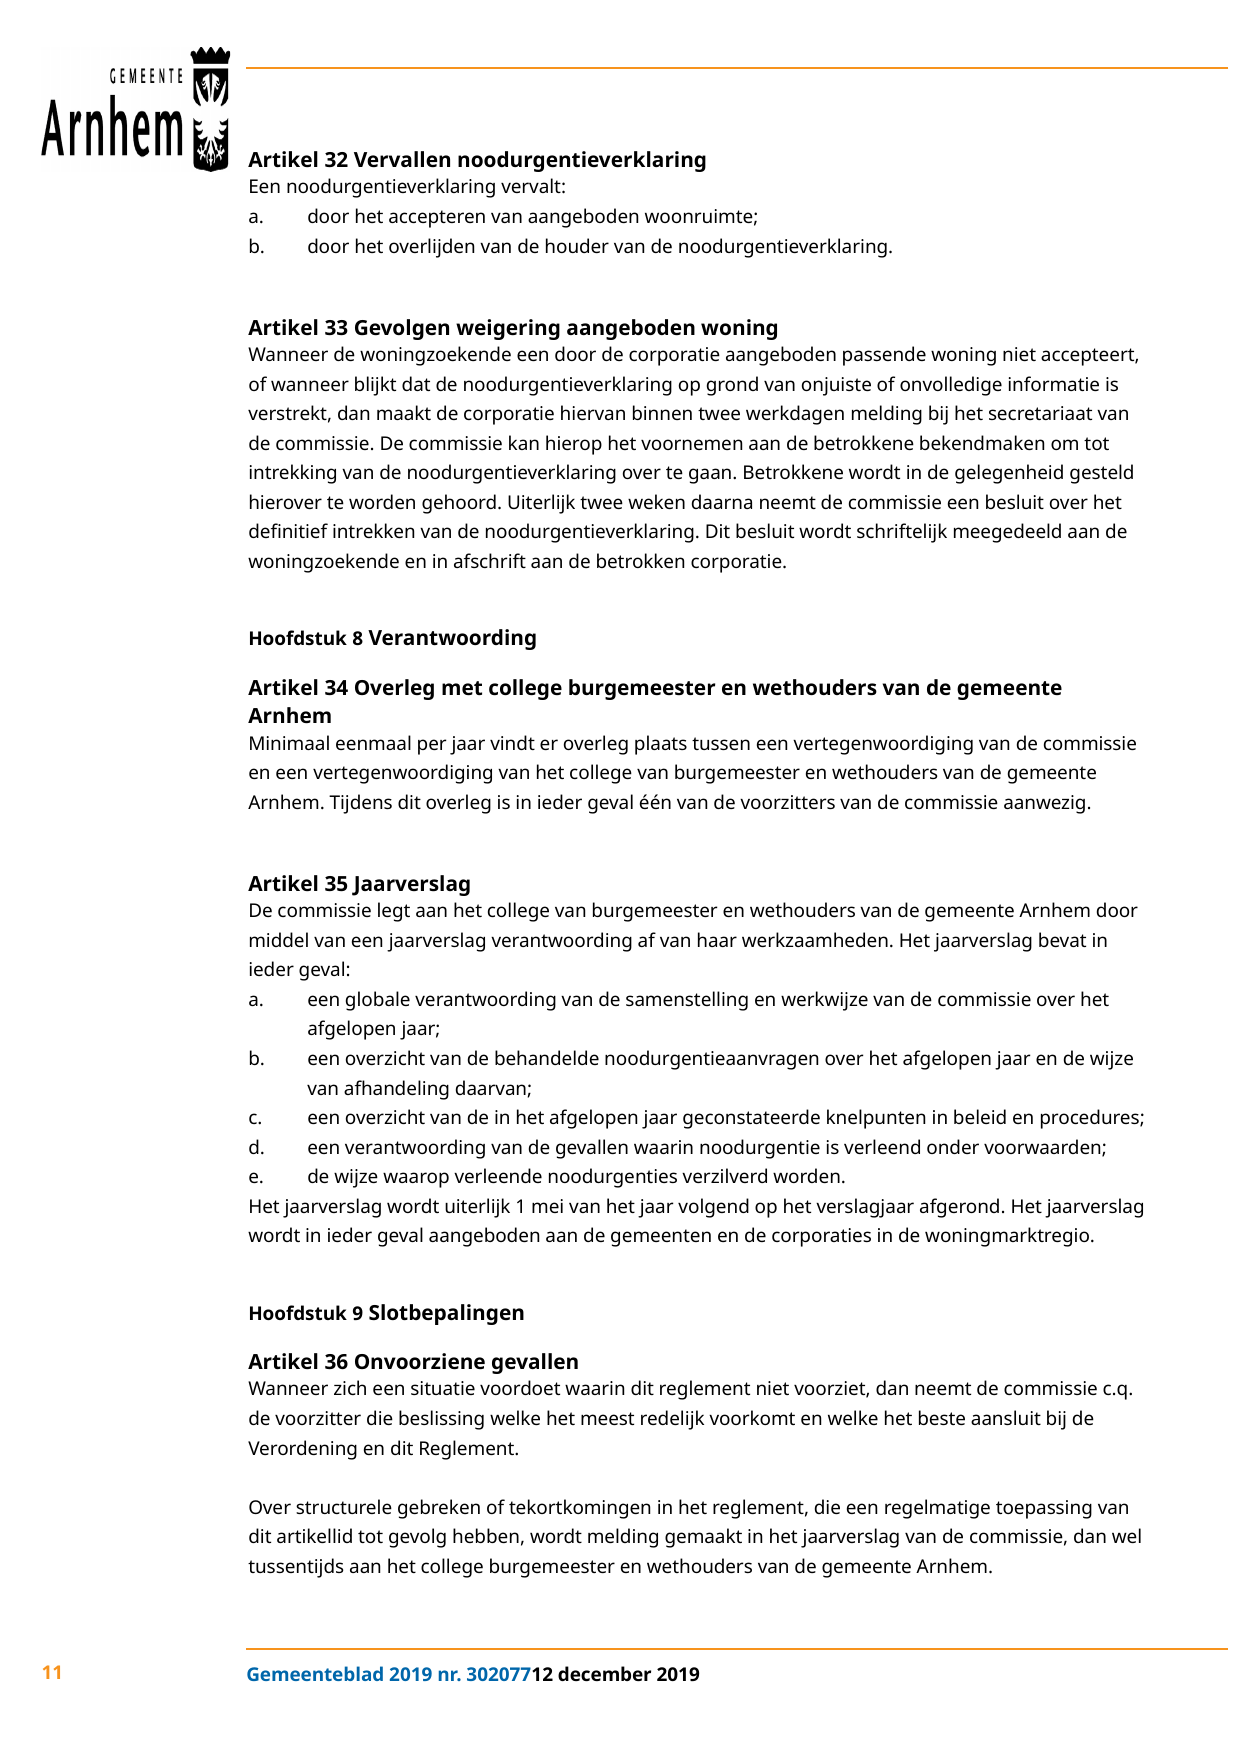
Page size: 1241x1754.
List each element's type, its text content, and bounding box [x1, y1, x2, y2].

text Het jaarverslag wordt uiterlijk 1 mei van het jaar volgend op het verslagjaar afgerond. Het jaarverslag wordt in ieder geval aangeboden aan de gemeenten en de corporaties in de woningmarktregio. [248, 1193, 1152, 1248]
text Artikel 33 Gevolgen weigering aangeboden woning [248, 313, 1152, 341]
text De commissie legt aan het college van burgemeester en wethouders van de gemeente Arnhem door middel van een jaarverslag verantwoording af van haar werkzaamheden. Het jaarverslag bevat in ieder geval: [248, 897, 1152, 982]
list de wijze waarop verleende noodurgenties verzilverd worden. [248, 1163, 1152, 1189]
list een verantwoording van de gevallen waarin noodurgentie is verleend onder voorwaarden; [248, 1134, 1152, 1160]
text Hoofdstuk 9 Slotbepalingen [248, 1298, 1152, 1326]
text Artikel 34 Overleg met college burgemeester en wethouders van de gemeente Arnhem [248, 673, 1152, 730]
text Hoofdstuk 8 Verantwoording [248, 623, 1152, 652]
list door het overlijden van de houder van de noodurgentieverklaring. [248, 233, 1152, 258]
text Wanneer zich een situatie voordoet waarin dit reglement niet voorziet, dan neemt de commissie c.q. de voorzitter die beslissing welke het meest redelijk voorkomt en welke het beste aansluit bij de Verordening en dit Reglement. [248, 1376, 1152, 1461]
list door het accepteren van aangeboden woonruimte; [248, 203, 1152, 229]
text Minimaal eenmaal per jaar vindt er overleg plaats tussen een vertegenwoordiging van de commissie en een vertegenwoordiging van het college van burgemeester en wethouders van de gemeente Arnhem. Tijdens dit overleg is in ieder geval één van de voorzitters van de commissie aanwezig. [248, 730, 1152, 814]
text Artikel 32 Vervallen noodurgentieverklaring [248, 145, 1152, 174]
list een globale verantwoording van de samenstelling en werkwijze van de commissie over het afgelopen jaar; [248, 986, 1152, 1041]
text Artikel 36 Onvoorziene gevallen [248, 1347, 1152, 1376]
text Wanneer de woningzoekende een door de corporatie aangeboden passende woning niet accepteert, of wanneer blijkt dat de noodurgentieverklaring op grond van onjuiste of onvolledige informatie is verstrekt, dan maakt de corporatie hiervan binnen twee werkdagen melding bij het secretariaat van de commissie. De commissie kan hierop het voornemen aan de betrokkene bekendmaken om tot intrekking van de noodurgentieverklaring over te gaan. Betrokkene wordt in de gelegenheid gesteld hierover te worden gehoord. Uiterlijk twee weken daarna neemt de commissie een besluit over het definitief intrekken van de noodurgentieverklaring. Dit besluit wordt schriftelijk meegedeeld aan de woningzoekende en in afschrift aan de betrokken corporatie. [248, 341, 1152, 574]
picture [41, 47, 231, 172]
text Artikel 35 Jaarverslag [248, 869, 1152, 897]
text Een noodurgentieverklaring vervalt: [248, 174, 1152, 199]
list een overzicht van de in het afgelopen jaar geconstateerde knelpunten in beleid en procedures; [248, 1104, 1152, 1130]
text Over structurele gebreken of tekortkomingen in het reglement, die een regelmatige toepassing van dit artikellid tot gevolg hebben, wordt melding gemaakt in het jaarverslag van de commissie, dan wel tussentijds aan het college burgemeester en wethouders van de gemeente Arnhem. [248, 1494, 1152, 1579]
list een overzicht van de behandelde noodurgentieaanvragen over het afgelopen jaar en de wijze van afhandeling daarvan; [248, 1045, 1152, 1101]
